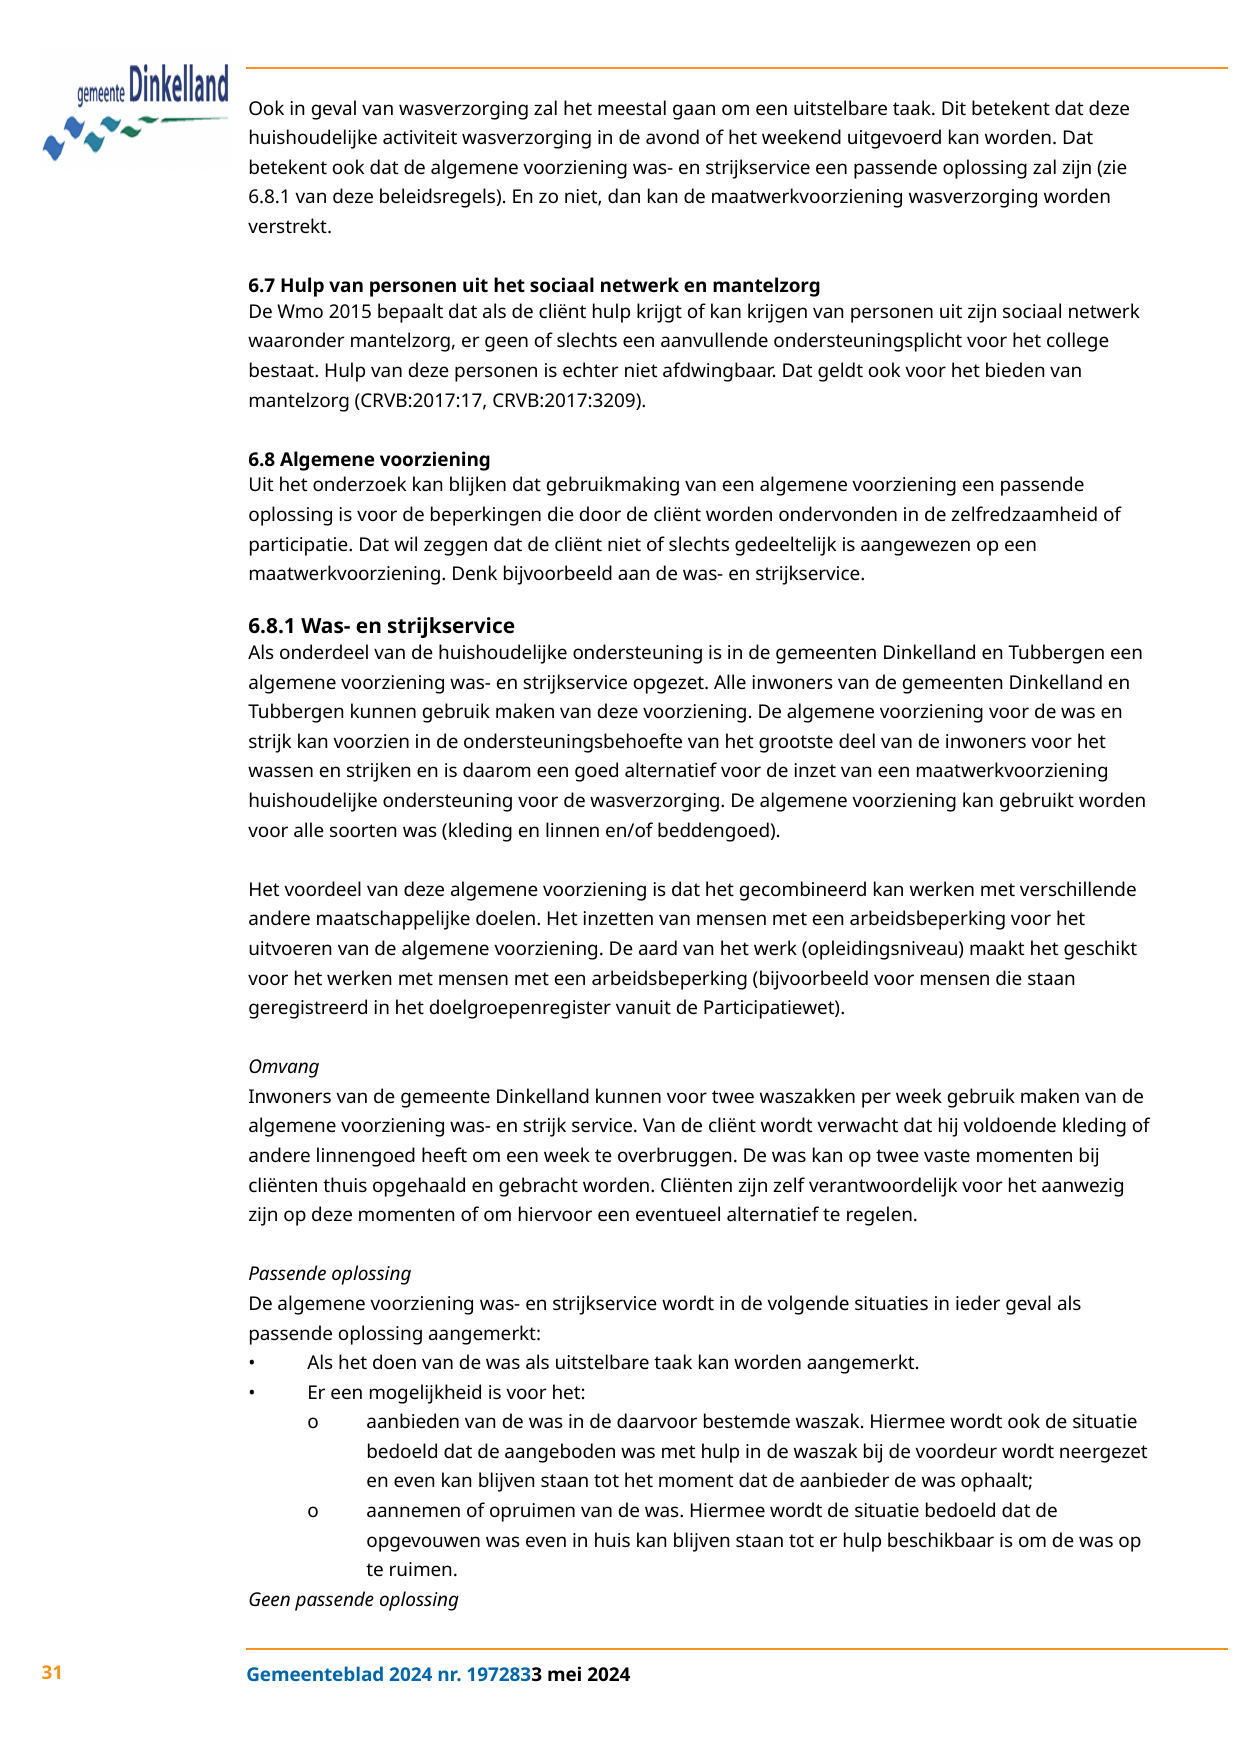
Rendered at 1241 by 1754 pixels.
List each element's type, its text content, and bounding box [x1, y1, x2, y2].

text Als onderdeel van de huishoudelijke ondersteuning is in de gemeenten Dinkelland en Tubbergen een algemene voorziening was- en strijkservice opgezet. Alle inwoners van de gemeenten Dinkelland en Tubbergen kunnen gebruik maken van deze voorziening. De algemene voorziening voor de was en strijk kan voorzien in de ondersteuningsbehoefte van het grootste deel van de inwoners voor het wassen en strijken en is daarom een goed alternatief voor de inzet van een maatwerkvoorziening huishoudelijke ondersteuning voor de wasverzorging. De algemene voorziening kan gebruikt worden voor alle soorten was (kleding en linnen en/of beddengoed). [248, 639, 1152, 842]
text Geen passende oplossing [248, 1586, 1152, 1612]
text De Wmo 2015 bepaalt dat als de cliënt hulp krijgt of kan krijgen van personen uit zijn sociaal netwerk waaronder mantelzorg, er geen of slechts een aanvullende ondersteuningsplicht voor het college bestaat. Hulp van deze personen is echter niet afdwingbaar. Dat geldt ook voor het bieden van mantelzorg (CRVB:2017:17, CRVB:2017:3209). [248, 298, 1152, 412]
list aannemen of opruimen van de was. Hiermee wordt de situatie bedoeld dat de opgevouwen was even in huis kan blijven staan tot er hulp beschikbaar is om de was op te ruimen. [307, 1497, 1152, 1582]
text 6.7 Hulp van personen uit het sociaal netwerk en mantelzorg [248, 272, 1152, 298]
picture [41, 47, 231, 172]
text Omvang [248, 1053, 1152, 1079]
text Ook in geval van wasverzorging zal het meestal gaan om een uitstelbare taak. Dit betekent dat deze huishoudelijke activiteit wasverzorging in de avond of het weekend uitgevoerd kan worden. Dat betekent ook dat de algemene voorziening was- en strijkservice een passende oplossing zal zijn (zie 6.8.1 van deze beleidsregels). En zo niet, dan kan de maatwerkvoorziening wasverzorging worden verstrekt. [248, 95, 1152, 239]
text 6.8.1 Was- en strijkservice [248, 611, 1152, 639]
list Als het doen van de was als uitstelbare taak kan worden aangemerkt. [248, 1349, 1152, 1375]
text 6.8 Algemene voorziening [248, 446, 1152, 472]
text Uit het onderzoek kan blijken dat gebruikmaking van een algemene voorziening een passende oplossing is voor de beperkingen die door de cliënt worden ondervonden in de zelfredzaamheid of participatie. Dat wil zeggen dat de cliënt niet of slechts gedeeltelijk is aangewezen op een maatwerkvoorziening. Denk bijvoorbeeld aan de was- en strijkservice. [248, 472, 1152, 586]
list Er een mogelijkheid is voor het: [248, 1379, 1152, 1404]
text Het voordeel van deze algemene voorziening is dat het gecombineerd kan werken met verschillende andere maatschappelijke doelen. Het inzetten van mensen met een arbeidsbeperking voor het uitvoeren van de algemene voorziening. De aard van het werk (opleidingsniveau) maakt het geschikt voor het werken met mensen met een arbeidsbeperking (bijvoorbeeld voor mensen die staan geregistreerd in het doelgroepenregister vanuit de Participatiewet). [248, 876, 1152, 1020]
list aanbieden van de was in de daarvoor bestemde waszak. Hiermee wordt ook de situatie bedoeld dat de aangeboden was met hulp in de waszak bij de voordeur wordt neergezet en even kan blijven staan tot het moment dat de aanbieder de was ophaalt; [307, 1408, 1152, 1493]
text Passende oplossing [248, 1261, 1152, 1286]
text De algemene voorziening was- en strijkservice wordt in de volgende situaties in ieder geval als passende oplossing aangemerkt: [248, 1290, 1152, 1345]
text Inwoners van de gemeente Dinkelland kunnen voor twee waszakken per week gebruik maken van de algemene voorziening was- en strijk service. Van de cliënt wordt verwacht dat hij voldoende kleding of andere linnengoed heeft om een week te overbruggen. De was kan op twee vaste momenten bij cliënten thuis opgehaald en gebracht worden. Cliënten zijn zelf verantwoordelijk voor het aanwezig zijn op deze momenten of om hiervoor een eventueel alternatief te regelen. [248, 1083, 1152, 1227]
